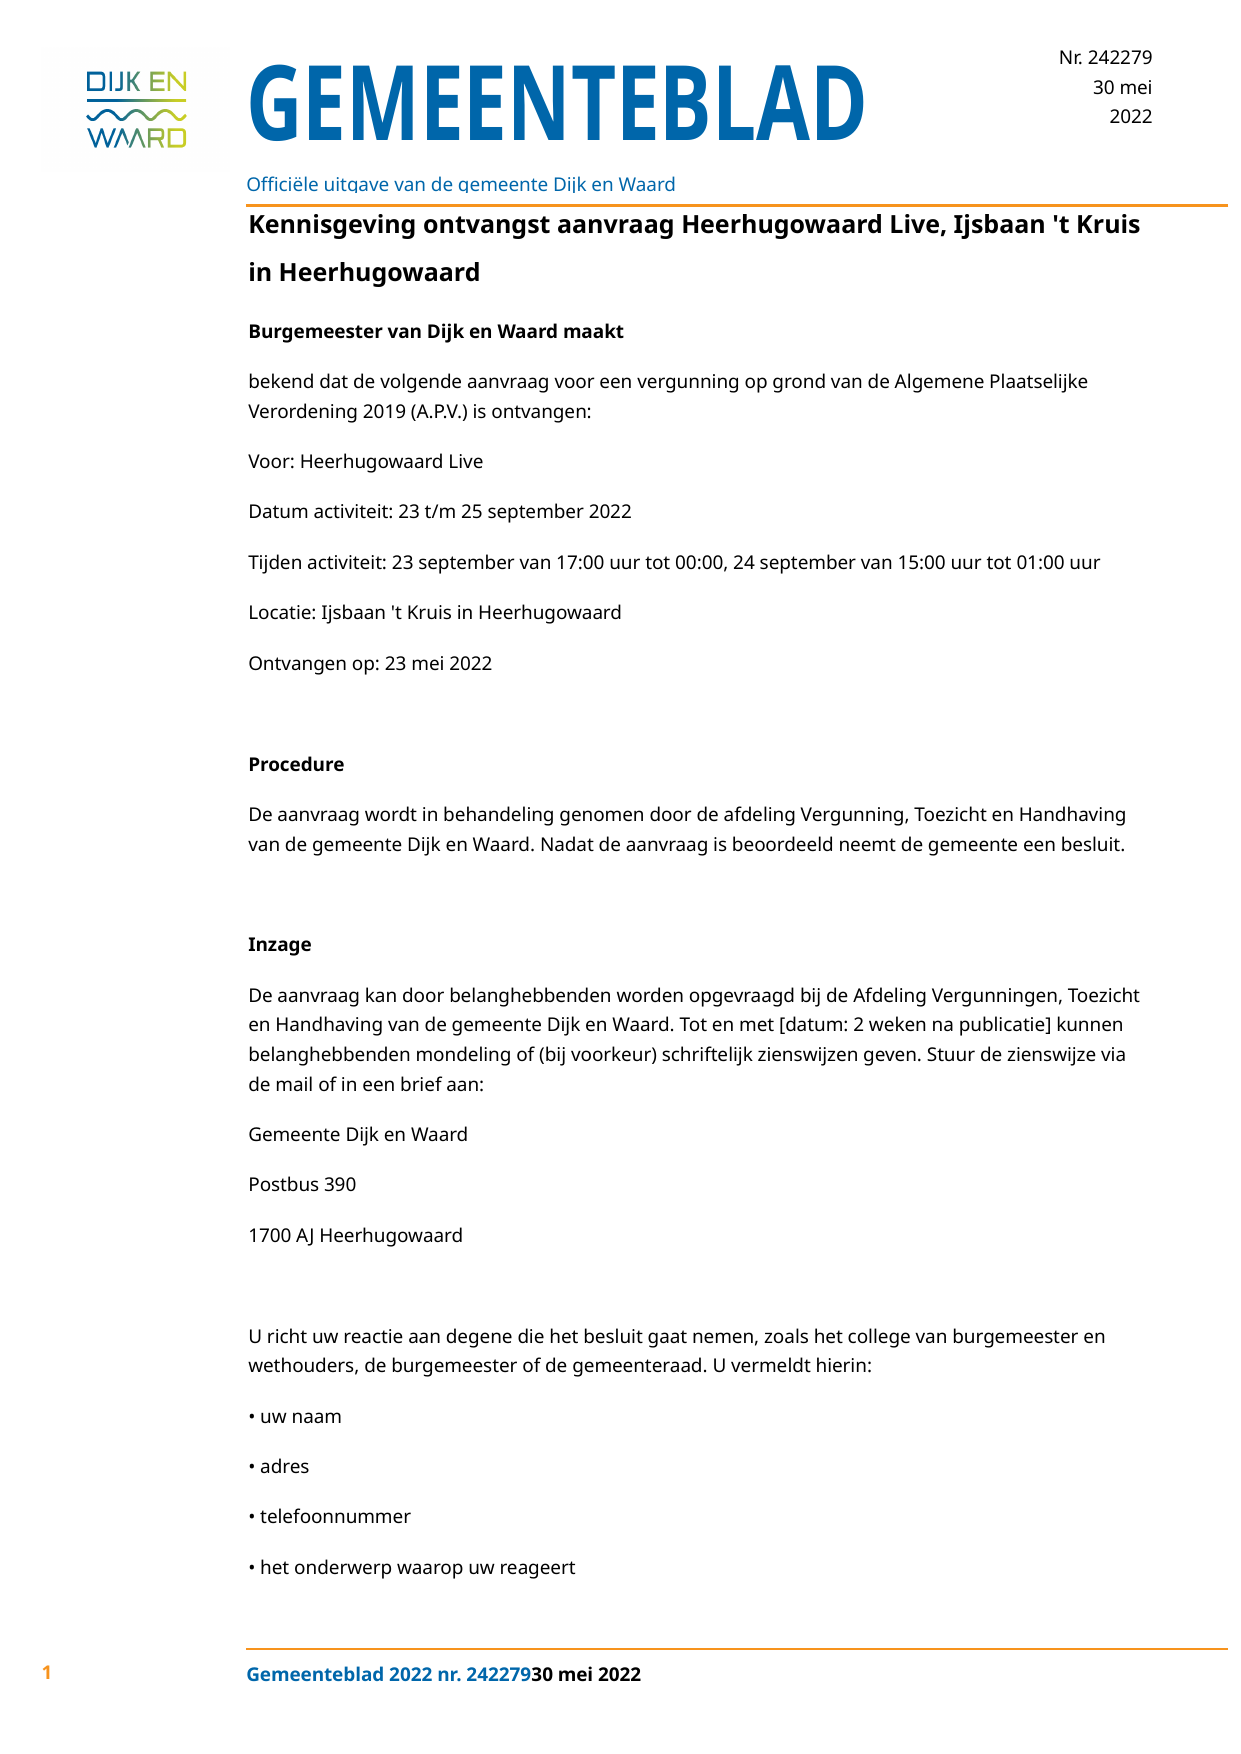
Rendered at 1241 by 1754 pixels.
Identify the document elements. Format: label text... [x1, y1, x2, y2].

text • adres [248, 1453, 1152, 1479]
picture [41, 47, 231, 172]
text U richt uw reactie aan degene die het besluit gaat nemen, zoals het college van burgemeester en wethouders, de burgemeester of de gemeenteraad. U vermeldt hierin: [248, 1323, 1152, 1378]
text Burgemeester van Dijk en Waard maakt [248, 318, 1152, 344]
text Postbus 390 [248, 1172, 1152, 1197]
text • telefoonnummer [248, 1504, 1152, 1529]
text Gemeente Dijk en Waard [248, 1121, 1152, 1147]
text De aanvraag kan door belanghebbenden worden opgevraagd bij de Afdeling Vergunningen, Toezicht en Handhaving van de gemeente Dijk en Waard. Tot en met [datum: 2 weken na publicatie] kunnen belanghebbenden mondeling of (bij voorkeur) schriftelijk zienswijzen geven. Stuur de zienswijze via de mail of in een brief aan: [248, 982, 1152, 1097]
text Procedure [248, 751, 1152, 777]
text Ontvangen op: 23 mei 2022 [248, 650, 1152, 676]
text Locatie: Ijsbaan 't Kruis in Heerhugowaard [248, 599, 1152, 625]
text • uw naam [248, 1403, 1152, 1429]
text De aanvraag wordt in behandeling genomen door de afdeling Vergunning, Toezicht en Handhaving van de gemeente Dijk en Waard. Nadat de aanvraag is beoordeeld neemt de gemeente een besluit. [248, 801, 1152, 857]
text Datum activiteit: 23 t/m 25 september 2022 [248, 499, 1152, 524]
text • het onderwerp waarop uw reageert [248, 1554, 1152, 1580]
text bekend dat de volgende aanvraag voor een vergunning op grond van de Algemene Plaatselijke Verordening 2019 (A.P.V.) is ontvangen: [248, 368, 1152, 424]
text Voor: Heerhugowaard Live [248, 448, 1152, 474]
text Tijden activiteit: 23 september van 17:00 uur tot 00:00, 24 september van 15:00 uur tot 01:00 uur [248, 549, 1152, 575]
text 1700 AJ Heerhugowaard [248, 1222, 1152, 1248]
text Inzage [248, 932, 1152, 957]
text Kennisgeving ontvangst aanvraag Heerhugowaard Live, Ijsbaan 't Kruis in Heerhugowaard [248, 207, 1152, 288]
